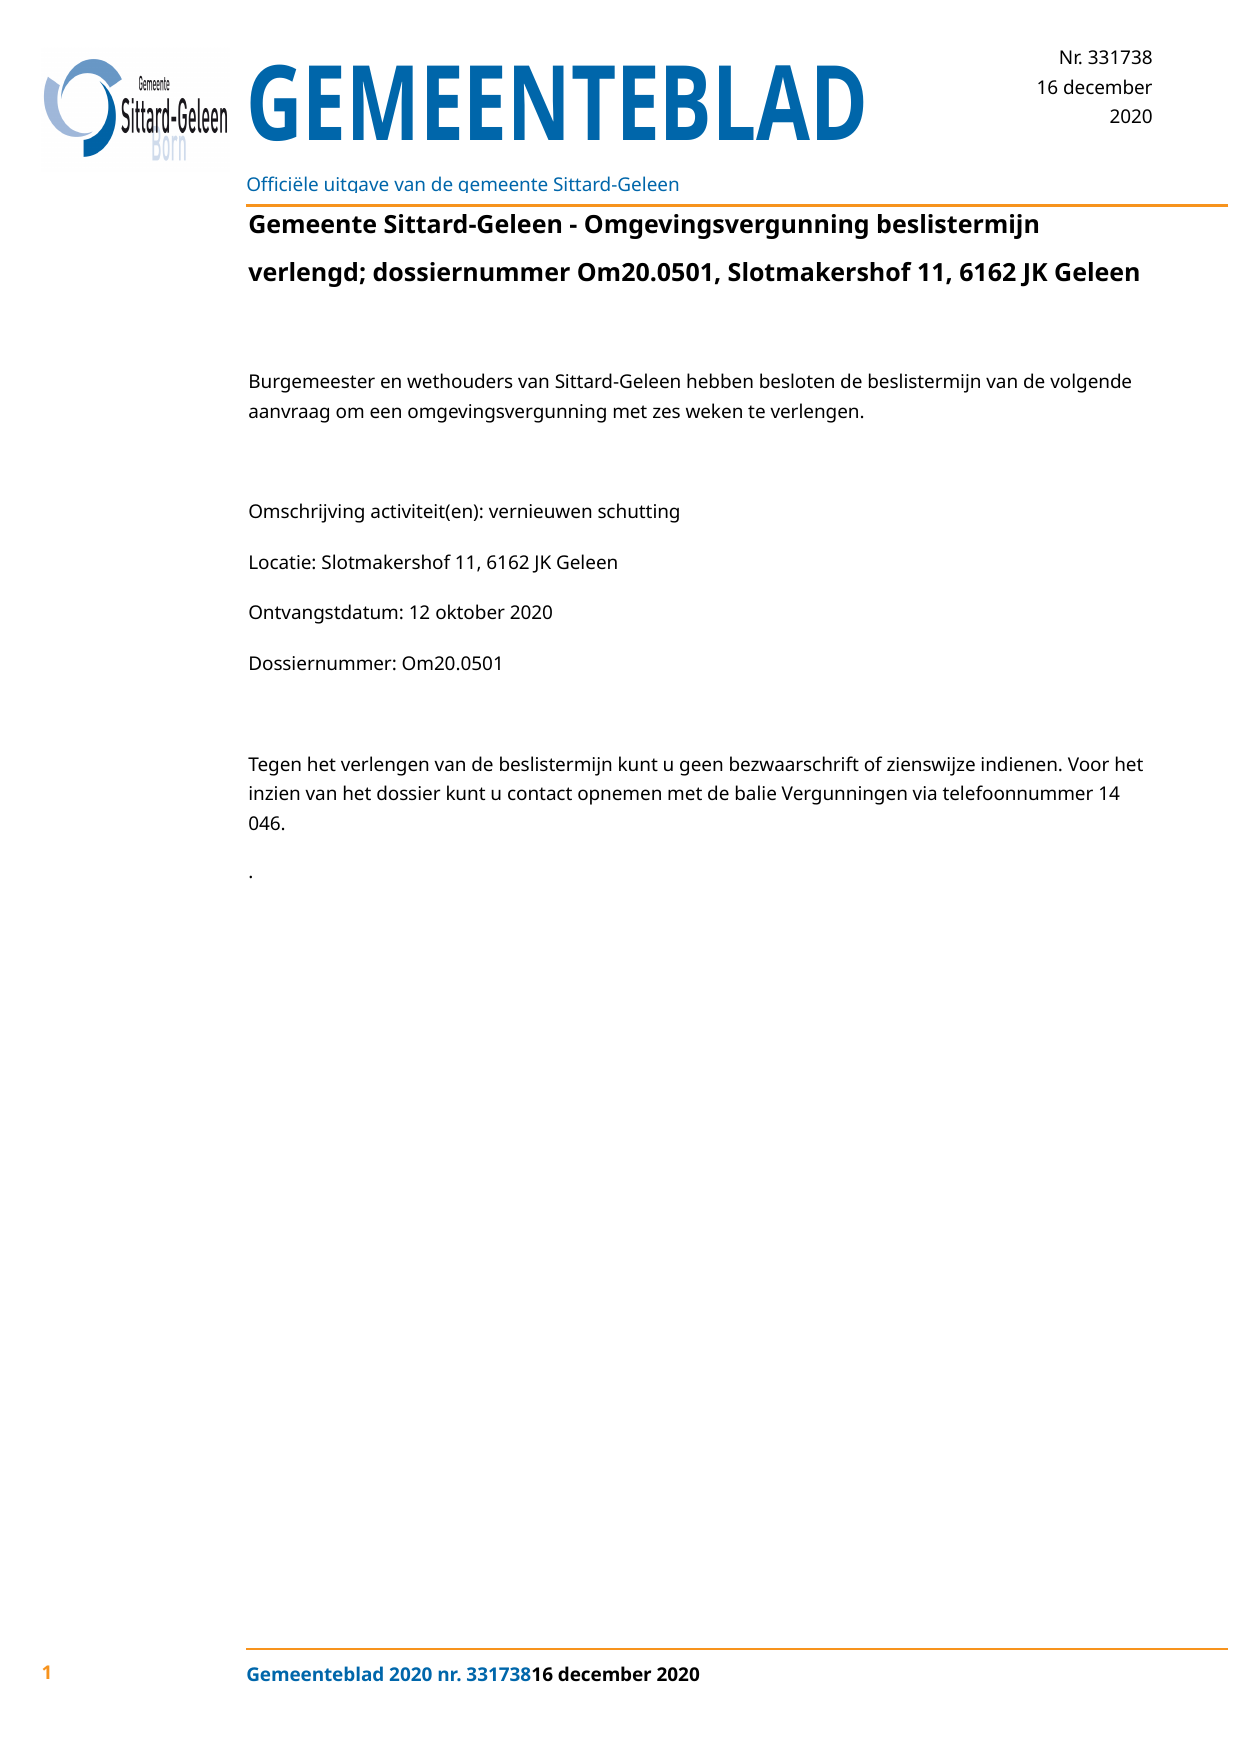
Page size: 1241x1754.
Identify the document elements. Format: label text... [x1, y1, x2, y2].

text Omschrijving activiteit(en): vernieuwen schutting [248, 499, 1152, 524]
picture [41, 47, 231, 172]
text Gemeente Sittard-Geleen - Omgevingsvergunning beslistermijn verlengd; dossiernummer Om20.0501, Slotmakershof 11, 6162 JK Geleen [248, 207, 1152, 288]
text . [248, 858, 1152, 883]
text Burgemeester en wethouders van Sittard-Geleen hebben besloten de beslistermijn van de volgende aanvraag om een omgevingsvergunning met zes weken te verlengen. [248, 368, 1152, 424]
text Dossiernummer: Om20.0501 [248, 650, 1152, 676]
text Tegen het verlengen van de beslistermijn kunt u geen bezwaarschrift of zienswijze indienen. Voor het inzien van het dossier kunt u contact opnemen met de balie Vergunningen via telefoonnummer 14 046. [248, 751, 1152, 836]
text Locatie: Slotmakershof 11, 6162 JK Geleen [248, 549, 1152, 575]
text Ontvangstdatum: 12 oktober 2020 [248, 599, 1152, 625]
